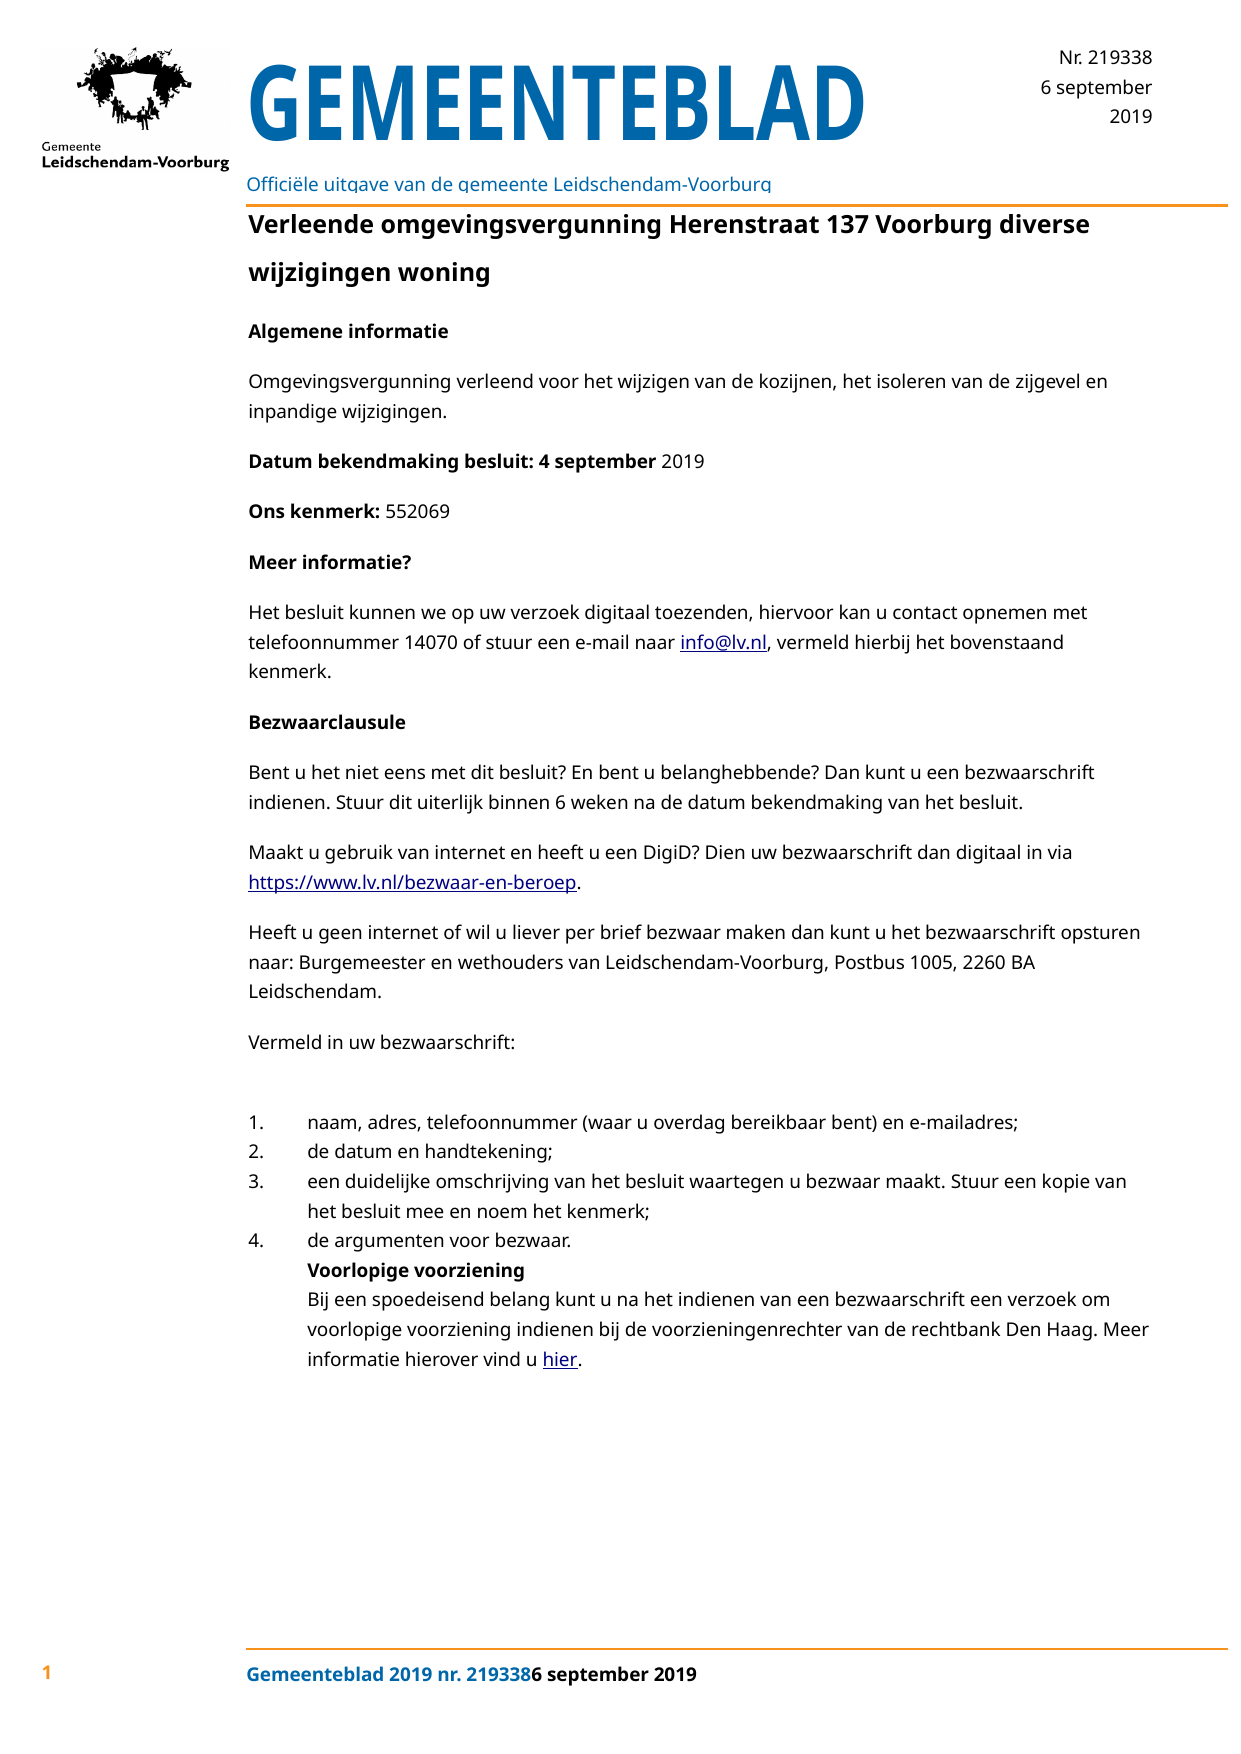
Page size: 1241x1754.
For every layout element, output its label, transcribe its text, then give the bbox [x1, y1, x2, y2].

text Heeft u geen internet of wil u liever per brief bezwaar maken dan kunt u het bezwaarschrift opsturen naar: Burgemeester en wethouders van Leidschendam-Voorburg, Postbus 1005, 2260 BA Leidschendam. [248, 919, 1152, 1004]
text Verleende omgevingsvergunning Herenstraat 137 Voorburg diverse wijzigingen woning [248, 207, 1152, 288]
text Meer informatie? [248, 549, 1152, 575]
picture [41, 47, 231, 172]
text Bezwaarclausule [248, 709, 1152, 735]
text Omgevingsvergunning verleend voor het wijzigen van de kozijnen, het isoleren van de zijgevel en inpandige wijzigingen. [248, 368, 1152, 424]
text Ons kenmerk: 552069 [248, 499, 1152, 524]
list Bij een spoedeisend belang kunt u na het indienen van een bezwaarschrift een verzoek om voorlopige voorziening indienen bij de voorzieningenrechter van de rechtbank Den Haag. Meer informatie hierover vind u hier. [248, 1287, 1152, 1372]
text Datum bekendmaking besluit: 4 september 2019 [248, 448, 1152, 474]
list Voorlopige voorziening [248, 1257, 1152, 1283]
list naam, adres, telefoonnummer (waar u overdag bereikbaar bent) en e-mailadres; [248, 1109, 1152, 1135]
list de datum en handtekening; [248, 1139, 1152, 1164]
text Bent u het niet eens met dit besluit? En bent u belanghebbende? Dan kunt u een bezwaarschrift indienen. Stuur dit uiterlijk binnen 6 weken na de datum bekendmaking van het besluit. [248, 759, 1152, 815]
list een duidelijke omschrijving van het besluit waartegen u bezwaar maakt. Stuur een kopie van het besluit mee en noem het kenmerk; [248, 1168, 1152, 1224]
text Maakt u gebruik van internet en heeft u een DigiD? Dien uw bezwaarschrift dan digitaal in via https://www.lv.nl/bezwaar-en-beroep. [248, 839, 1152, 895]
text Het besluit kunnen we op uw verzoek digitaal toezenden, hiervoor kan u contact opnemen met telefoonnummer 14070 of stuur een e-mail naar info@lv.nl, vermeld hierbij het bovenstaand kenmerk. [248, 599, 1152, 684]
text Algemene informatie [248, 318, 1152, 344]
text Vermeld in uw bezwaarschrift: [248, 1029, 1152, 1055]
list de argumenten voor bezwaar. [248, 1227, 1152, 1253]
